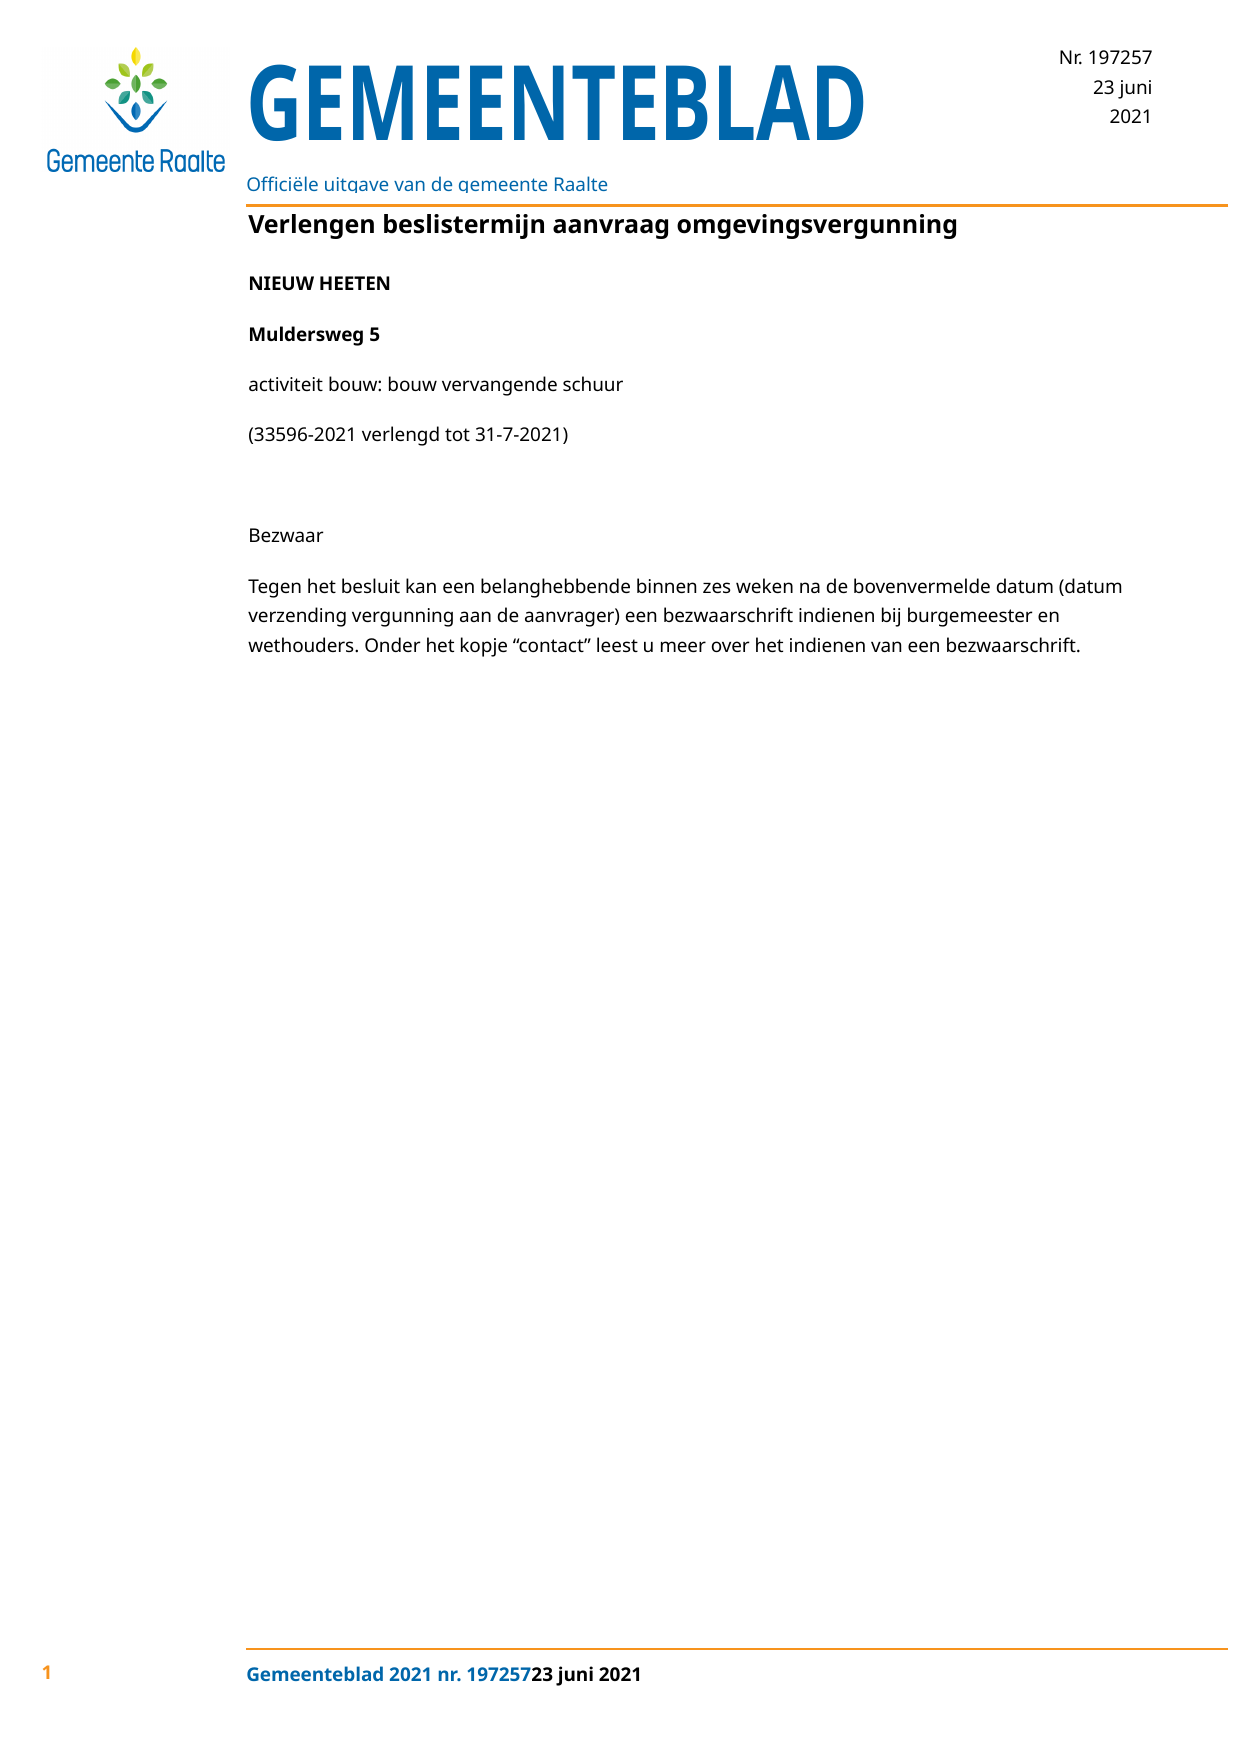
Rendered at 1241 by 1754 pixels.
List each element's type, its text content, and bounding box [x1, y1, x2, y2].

text Muldersweg 5 [248, 321, 1152, 346]
text Bezwaar [248, 522, 1152, 548]
text NIEUW HEETEN [248, 270, 1152, 296]
text Tegen het besluit kan een belanghebbende binnen zes weken na de bovenvermelde datum (datum verzending vergunning aan de aanvrager) een bezwaarschrift indienen bij burgemeester en wethouders. Onder het kopje “contact” leest u meer over het indienen van een bezwaarschrift. [248, 573, 1152, 658]
text (33596-2021 verlengd tot 31-7-2021) [248, 422, 1152, 447]
picture [41, 47, 231, 172]
text Verlengen beslistermijn aanvraag omgevingsvergunning [248, 207, 1152, 241]
text activiteit bouw: bouw vervangende schuur [248, 371, 1152, 397]
